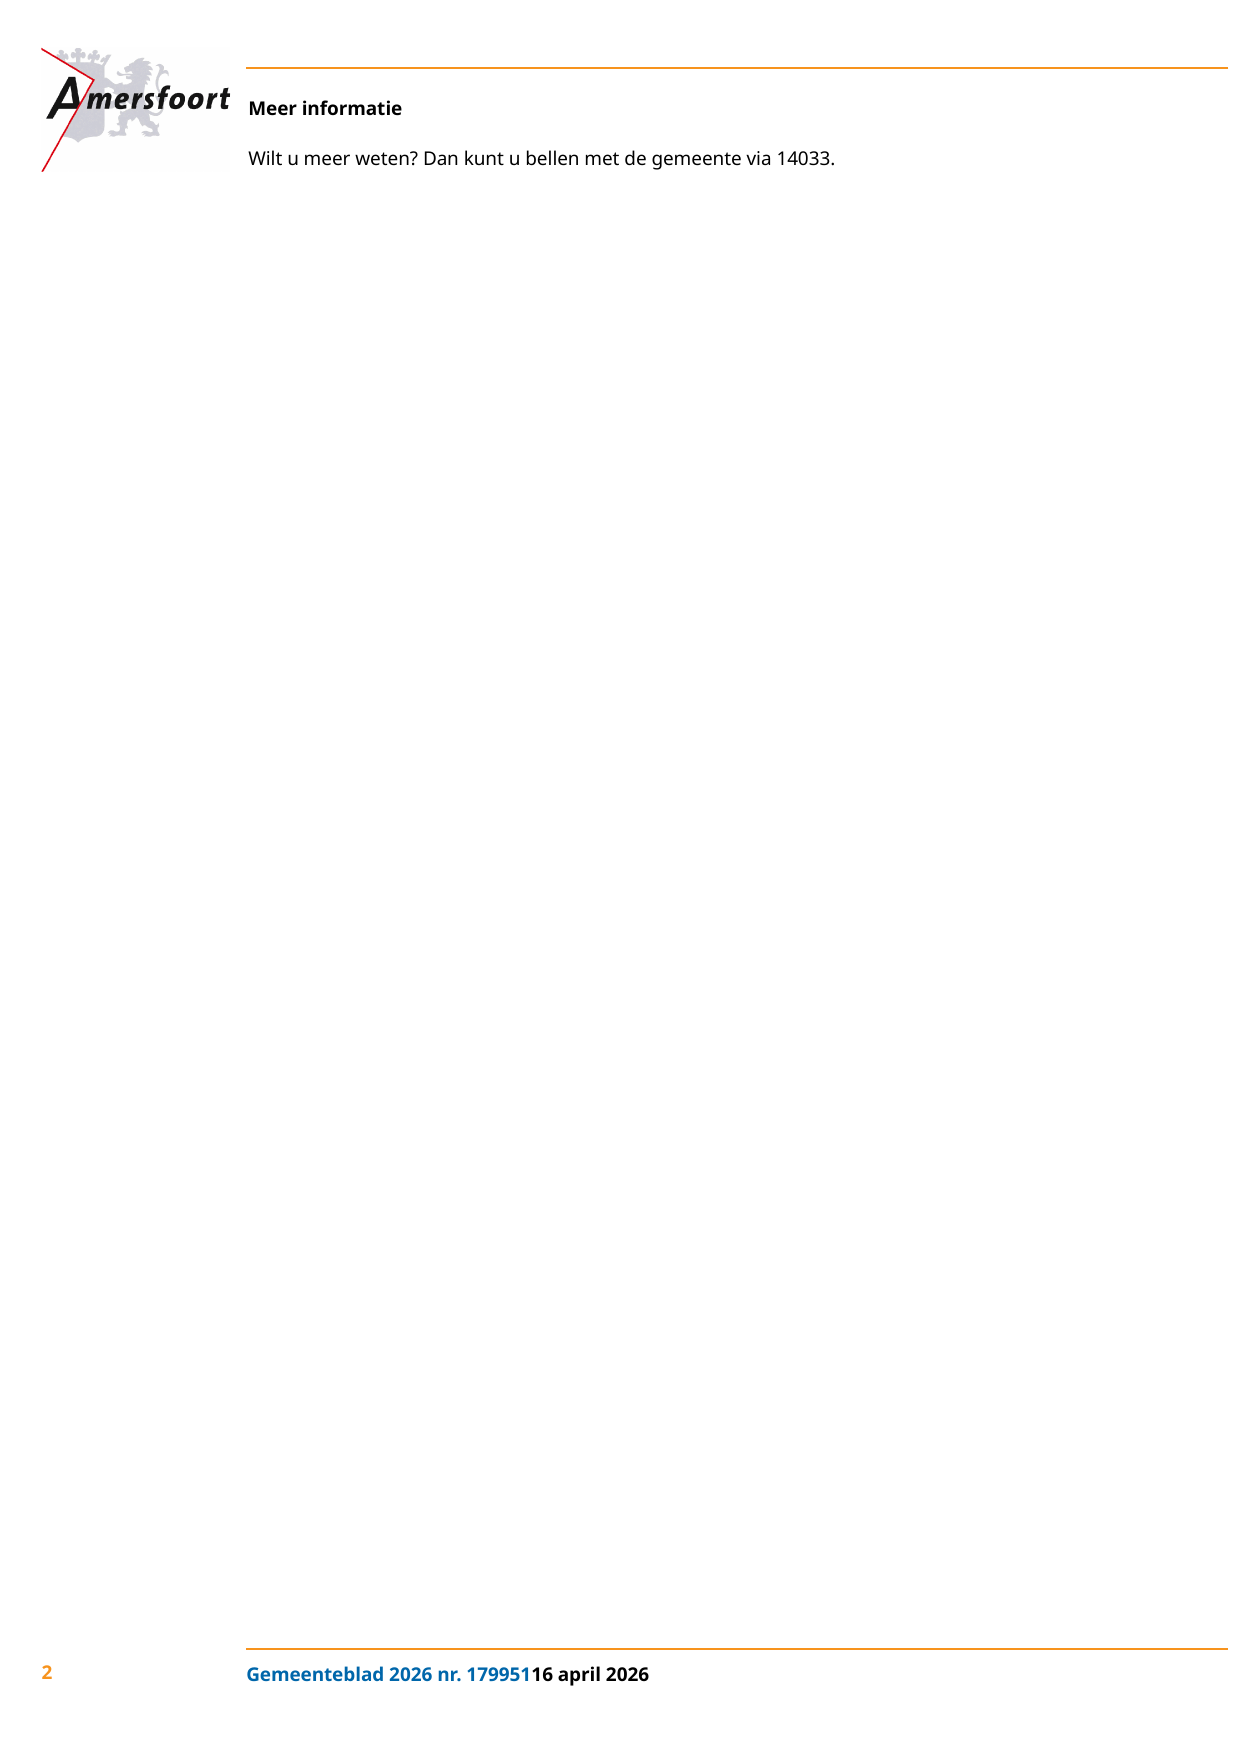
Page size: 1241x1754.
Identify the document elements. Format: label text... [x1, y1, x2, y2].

picture [41, 47, 231, 172]
text Wilt u meer weten? Dan kunt u bellen met de gemeente via 14033. [248, 145, 1152, 171]
text Meer informatie [248, 95, 1152, 121]
